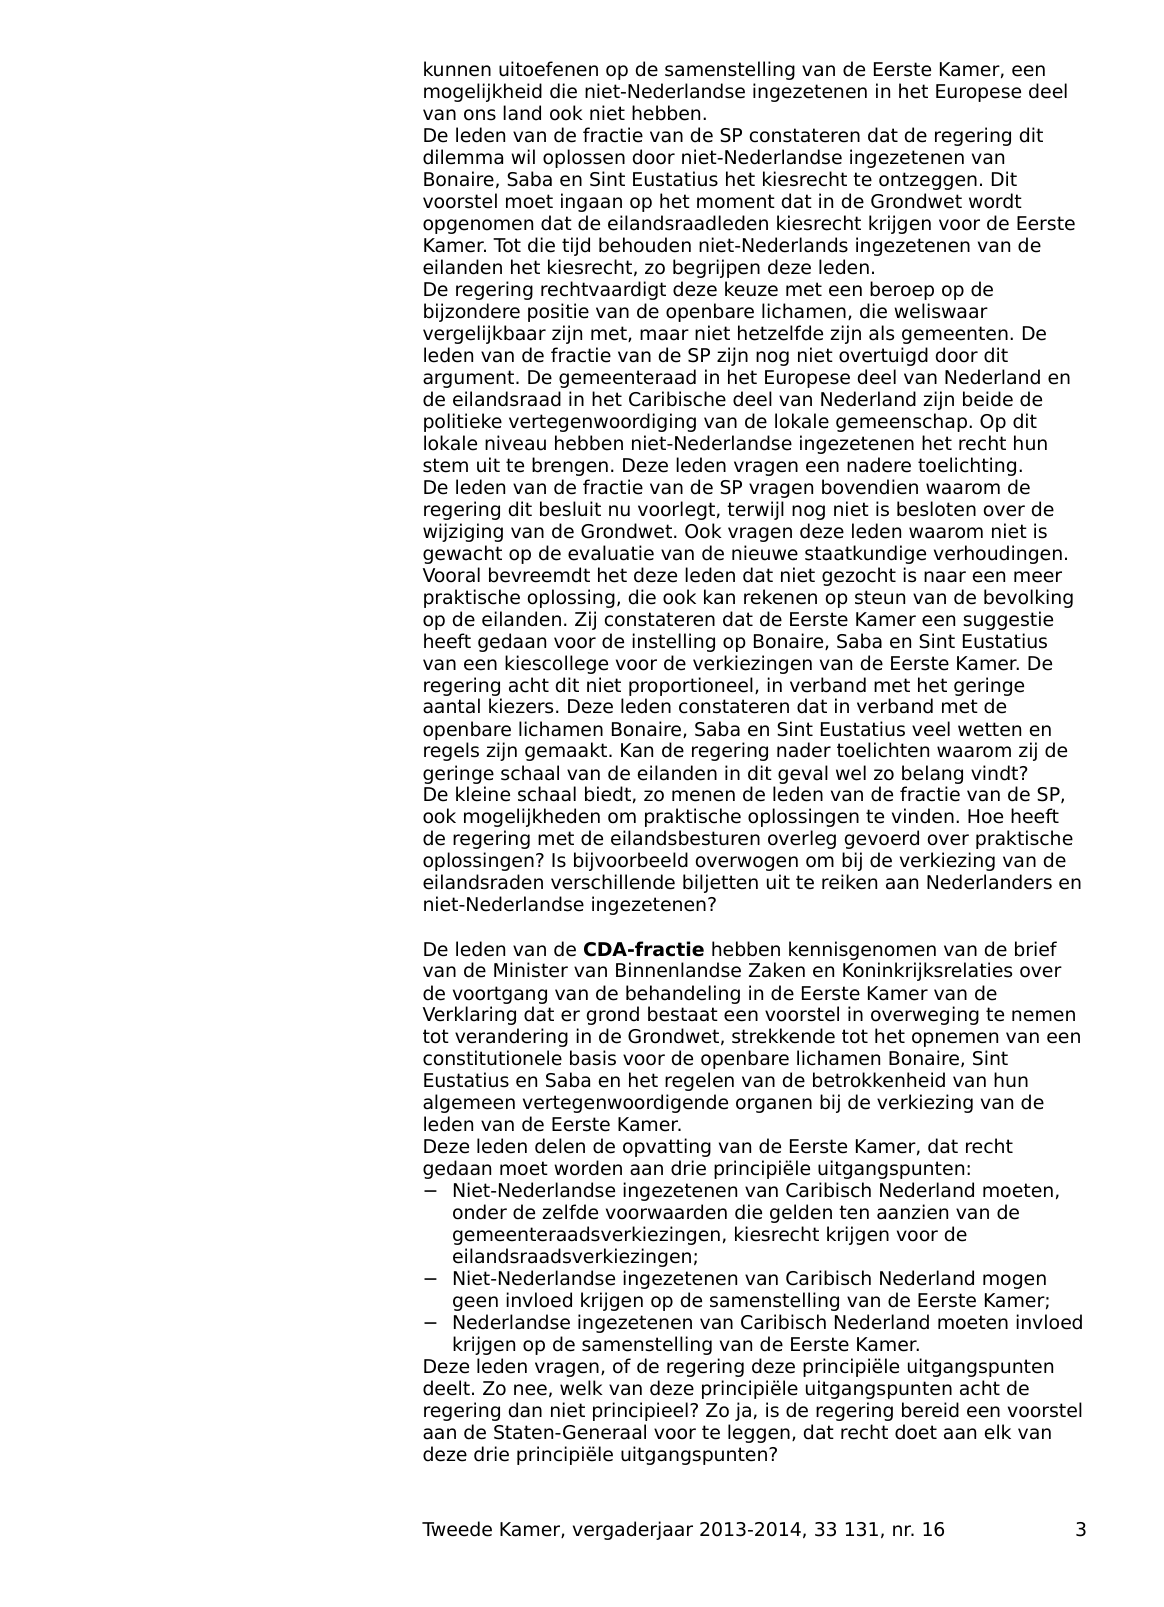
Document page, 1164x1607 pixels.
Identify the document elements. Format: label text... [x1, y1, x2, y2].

text De kleine schaal biedt, zo menen de leden van de fractie van de SP, ook mogelijkheden om praktische oplossingen te vinden. Hoe heeft de regering met de eilandsbesturen overleg gevoerd over praktische oplossingen? Is bijvoorbeeld overwogen om bij de verkiezing van de eilandsraden verschillende biljetten uit te reiken aan Nederlanders en niet-Nederlandse ingezetenen? [422, 784, 1087, 916]
text De regering rechtvaardigt deze keuze met een beroep op de bijzondere positie van de openbare lichamen, die weliswaar vergelijkbaar zijn met, maar niet hetzelfde zijn als gemeenten. De leden van de fractie van de SP zijn nog niet overtuigd door dit argument. De gemeenteraad in het Europese deel van Nederland en de eilandsraad in het Caribische deel van Nederland zijn beide de politieke vertegenwoordiging van de lokale gemeenschap. Op dit lokale niveau hebben niet-Nederlandse ingezetenen het recht hun stem uit te brengen. Deze leden vragen een nadere toelichting. [422, 279, 1087, 477]
text De leden van de fractie van de SP vragen bovendien waarom de regering dit besluit nu voorlegt, terwijl nog niet is besloten over de wijziging van de Grondwet. Ook vragen deze leden waarom niet is gewacht op de evaluatie van de nieuwe staatkundige verhoudingen. Vooral bevreemdt het deze leden dat niet gezocht is naar een meer praktische oplossing, die ook kan rekenen op steun van de bevolking op de eilanden. Zij constateren dat de Eerste Kamer een suggestie heeft gedaan voor de instelling op Bonaire, Saba en Sint Eustatius van een kiescollege voor de verkiezingen van de Eerste Kamer. De regering acht dit niet proportioneel, in verband met het geringe aantal kiezers. Deze leden constateren dat in verband met de openbare lichamen Bonaire, Saba en Sint Eustatius veel wetten en regels zijn gemaakt. Kan de regering nader toelichten waarom zij de geringe schaal van de eilanden in dit geval wel zo belang vindt? [422, 477, 1087, 784]
text De leden van de fractie van de SP constateren dat de regering dit dilemma wil oplossen door niet-Nederlandse ingezetenen van Bonaire, Saba en Sint Eustatius het kiesrecht te ontzeggen. Dit voorstel moet ingaan op het moment dat in de Grondwet wordt opgenomen dat de eilandsraadleden kiesrecht krijgen voor de Eerste Kamer. Tot die tijd behouden niet-Nederlands ingezetenen van de eilanden het kiesrecht, zo begrijpen deze leden. [422, 125, 1087, 279]
text De leden van de CDA-fractie hebben kennisgenomen van de brief van de Minister van Binnenlandse Zaken en Koninkrijksrelaties over de voortgang van de behandeling in de Eerste Kamer van de Verklaring dat er grond bestaat een voorstel in overweging te nemen tot verandering in de Grondwet, strekkende tot het opnemen van een constitutionele basis voor de openbare lichamen Bonaire, Sint Eustatius en Saba en het regelen van de betrokkenheid van hun algemeen vertegenwoordigende organen bij de verkiezing van de leden van de Eerste Kamer. [422, 938, 1087, 1136]
text kunnen uitoefenen op de samenstelling van de Eerste Kamer, een mogelijkheid die niet-Nederlandse ingezetenen in het Europese deel van ons land ook niet hebben. [422, 59, 1087, 125]
text − Niet-Nederlandse ingezetenen van Caribisch Nederland moeten, onder de zelfde voorwaarden die gelden ten aanzien van de gemeenteraadsverkiezingen, kiesrecht krijgen voor de eilandsraadsverkiezingen; [422, 1180, 1087, 1268]
text − Niet-Nederlandse ingezetenen van Caribisch Nederland mogen geen invloed krijgen op de samenstelling van de Eerste Kamer; [422, 1268, 1087, 1312]
text − Nederlandse ingezetenen van Caribisch Nederland moeten invloed krijgen op de samenstelling van de Eerste Kamer. [422, 1312, 1087, 1356]
text Deze leden vragen, of de regering deze principiële uitgangspunten deelt. Zo nee, welk van deze principiële uitgangspunten acht de regering dan niet principieel? Zo ja, is de regering bereid een voorstel aan de Staten-Generaal voor te leggen, dat recht doet aan elk van deze drie principiële uitgangspunten? [422, 1356, 1087, 1466]
text Deze leden delen de opvatting van de Eerste Kamer, dat recht gedaan moet worden aan drie principiële uitgangspunten: [422, 1136, 1087, 1180]
